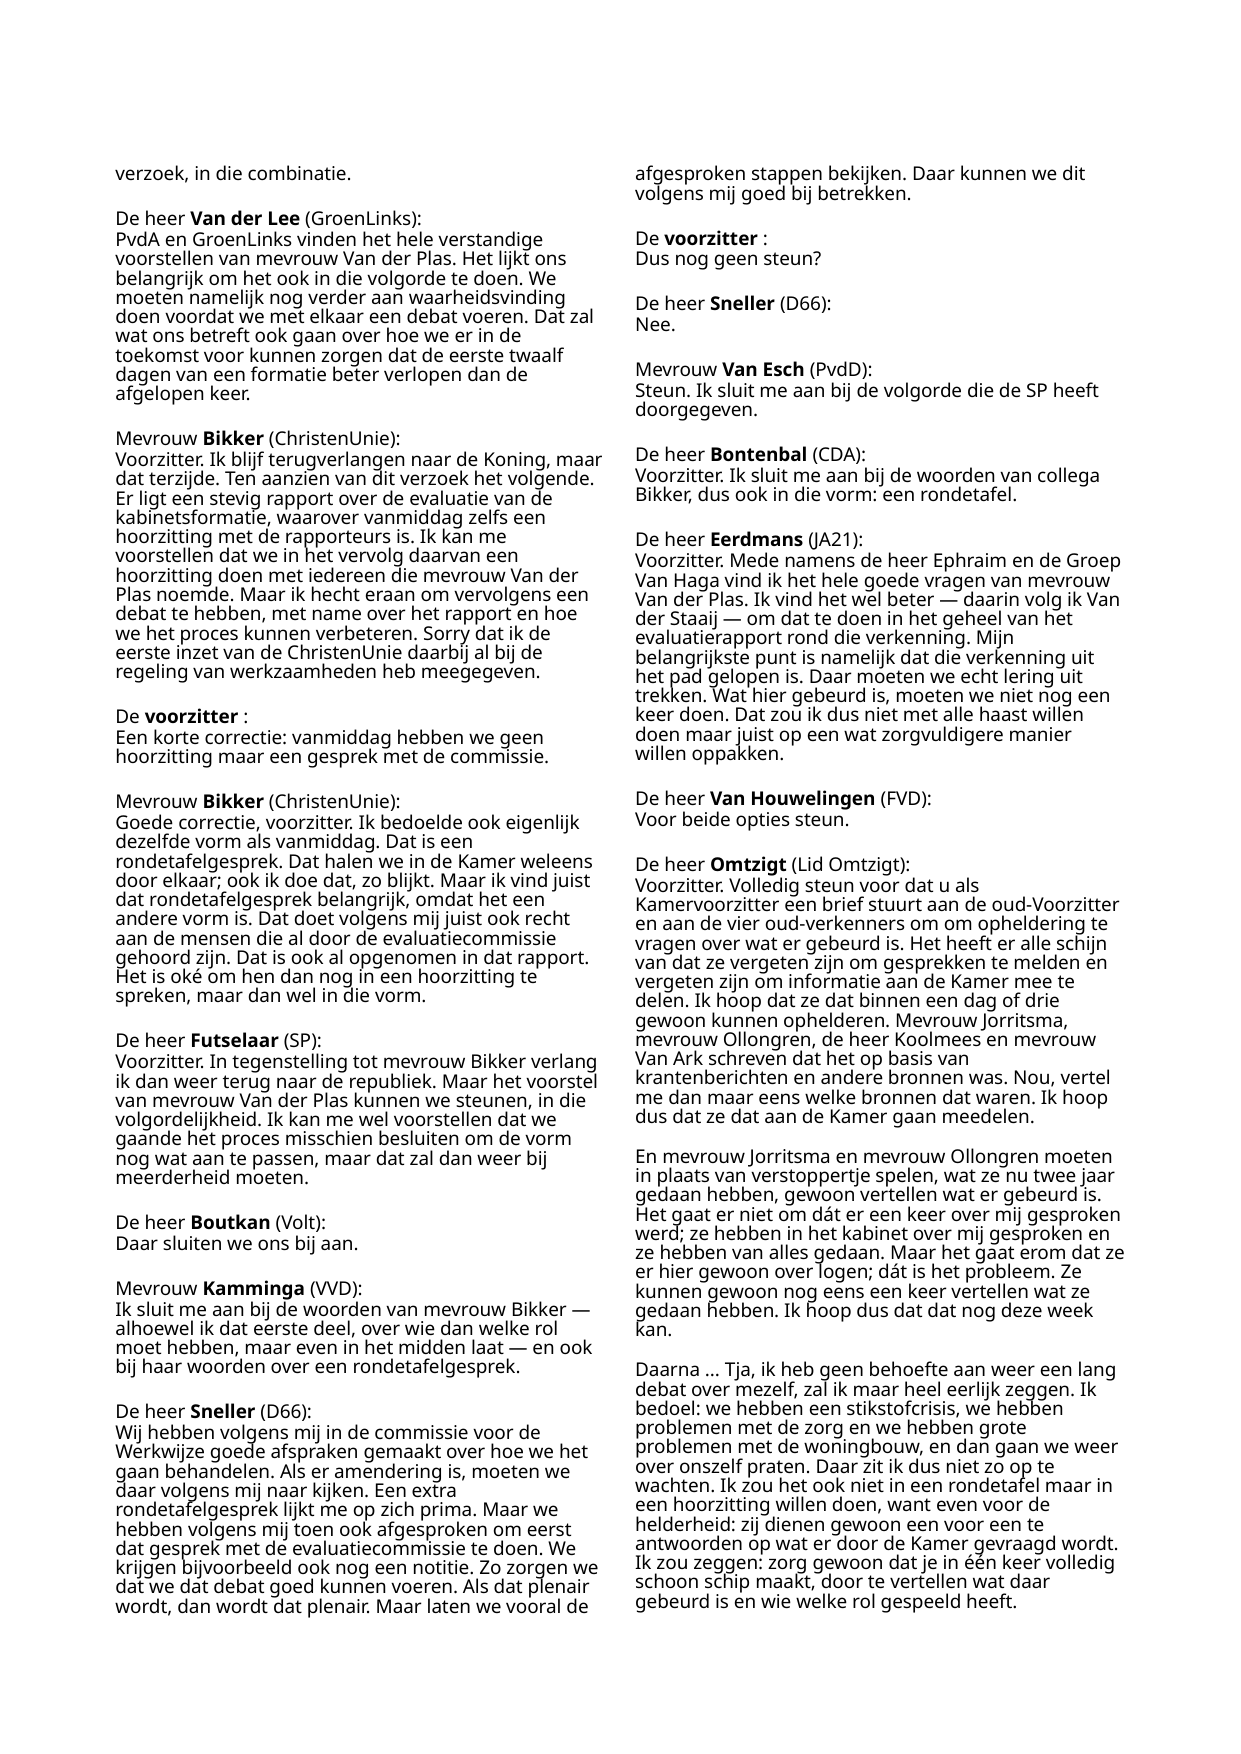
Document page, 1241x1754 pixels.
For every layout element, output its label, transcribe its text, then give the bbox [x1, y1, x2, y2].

text De heer Eerdmans (JA21): [635, 527, 1125, 552]
text Mevrouw Bikker (ChristenUnie): [115, 425, 605, 451]
text PvdA en GroenLinks vinden het hele verstandige voorstellen van mevrouw Van der Plas. Het lijkt ons belangrijk om het ook in die volgorde te doen. We moeten namelijk nog verder aan waarheidsvinding doen voordat we met elkaar een debat voeren. Dat zal wat ons betreft ook gaan over hoe we er in de toekomst voor kunnen zorgen dat de eerste twaalf dagen van een formatie beter verlopen dan de afgelopen keer. [115, 231, 605, 404]
text De heer Van der Lee (GroenLinks): [115, 205, 605, 231]
text Voorzitter. Ik blijf terugverlangen naar de Koning, maar dat terzijde. Ten aanzien van dit verzoek het volgende. Er ligt een stevig rapport over de evaluatie van de kabinetsformatie, waarover vanmiddag zelfs een hoorzitting met de rapporteurs is. Ik kan me voorstellen dat we in het vervolg daarvan een hoorzitting doen met iedereen die mevrouw Van der Plas noemde. Maar ik hecht eraan om vervolgens een debat te hebben, met name over het rapport en hoe we het proces kunnen verbeteren. Sorry dat ik de eerste inzet van de ChristenUnie daarbij al bij de regeling van werkzaamheden heb meegegeven. [115, 451, 605, 682]
text afgesproken stappen bekijken. Daar kunnen we dit volgens mij goed bij betrekken. [635, 165, 1125, 204]
text Voor beide opties steun. [635, 811, 1125, 830]
text Nee. [635, 316, 1125, 336]
text De heer Boutkan (Volt): [115, 1209, 605, 1235]
text Ik sluit me aan bij de woorden van mevrouw Bikker — alhoewel ik dat eerste deel, over wie dan welke rol moet hebben, maar even in het midden laat — en ook bij haar woorden over een rondetafelgesprek. [115, 1301, 605, 1378]
text Voorzitter. Volledig steun voor dat u als Kamervoorzitter een brief stuurt aan de oud-Voorzitter en aan de vier oud-verkenners om om opheldering te vragen over wat er gebeurd is. Het heeft er alle schijn van dat ze vergeten zijn om gesprekken te melden en vergeten zijn om informatie aan de Kamer mee te delen. Ik hoop dat ze dat binnen een dag of drie gewoon kunnen ophelderen. Mevrouw Jorritsma, mevrouw Ollongren, de heer Koolmees en mevrouw Van Ark schreven dat het op basis van krantenberichten en andere bronnen was. Nou, vertel me dan maar eens welke bronnen dat waren. Ik hoop dus dat ze dat aan de Kamer gaan meedelen. [635, 877, 1125, 1127]
text verzoek, in die combinatie. [115, 165, 605, 184]
text Mevrouw Van Esch (PvdD): [635, 356, 1125, 382]
text De voorzitter : [115, 703, 605, 729]
text Voorzitter. Mede namens de heer Ephraim en de Groep Van Haga vind ik het hele goede vragen van mevrouw Van der Plas. Ik vind het wel beter — daarin volg ik Van der Staaij — om dat te doen in het geheel van het evaluatierapport rond die verkenning. Mijn belangrijkste punt is namelijk dat die verkenning uit het pad gelopen is. Daar moeten we echt lering uit trekken. Wat hier gebeurd is, moeten we niet nog een keer doen. Dat zou ik dus niet met alle haast willen doen maar juist op een wat zorgvuldigere manier willen oppakken. [635, 552, 1125, 764]
text Voorzitter. In tegenstelling tot mevrouw Bikker verlang ik dan weer terug naar de republiek. Maar het voorstel van mevrouw Van der Plas kunnen we steunen, in die volgordelijkheid. Ik kan me wel voorstellen dat we gaande het proces misschien besluiten om de vorm nog wat aan te passen, maar dat zal dan weer bij meerderheid moeten. [115, 1053, 605, 1188]
text Een korte correctie: vanmiddag hebben we geen hoorzitting maar een gesprek met de commissie. [115, 729, 605, 767]
text Daarna ... Tja, ik heb geen behoefte aan weer een lang debat over mezelf, zal ik maar heel eerlijk zeggen. Ik bedoel: we hebben een stikstofcrisis, we hebben problemen met de zorg en we hebben grote problemen met de woningbouw, en dan gaan we weer over onszelf praten. Daar zit ik dus niet zo op te wachten. Ik zou het ook niet in een rondetafel maar in een hoorzitting willen doen, want even voor de helderheid: zij dienen gewoon een voor een te antwoorden op wat er door de Kamer gevraagd wordt. Ik zou zeggen: zorg gewoon dat je in één keer volledig schoon schip maakt, door te vertellen wat daar gebeurd is en wie welke rol gespeeld heeft. [635, 1361, 1125, 1612]
text Mevrouw Bikker (ChristenUnie): [115, 788, 605, 814]
text De heer Van Houwelingen (FVD): [635, 785, 1125, 811]
text De heer Bontenbal (CDA): [635, 441, 1125, 467]
text De heer Omtzigt (Lid Omtzigt): [635, 851, 1125, 877]
text Wij hebben volgens mij in de commissie voor de Werkwijze goede afspraken gemaakt over hoe we het gaan behandelen. Als er amendering is, moeten we daar volgens mij naar kijken. Een extra rondetafelgesprek lijkt me op zich prima. Maar we hebben volgens mij toen ook afgesproken om eerst dat gesprek met de evaluatiecommissie te doen. We krijgen bijvoorbeeld ook nog een notitie. Zo zorgen we dat we dat debat goed kunnen voeren. Als dat plenair wordt, dan wordt dat plenair. Maar laten we vooral de [115, 1424, 605, 1617]
text Daar sluiten we ons bij aan. [115, 1235, 605, 1254]
text De voorzitter : [635, 225, 1125, 250]
text De heer Futselaar (SP): [115, 1028, 605, 1053]
text En mevrouw Jorritsma en mevrouw Ollongren moeten in plaats van verstoppertje spelen, wat ze nu twee jaar gedaan hebben, gewoon vertellen wat er gebeurd is. Het gaat er niet om dát er een keer over mij gesproken werd; ze hebben in het kabinet over mij gesproken en ze hebben van alles gedaan. Maar het gaat erom dat ze er hier gewoon over logen; dát is het probleem. Ze kunnen gewoon nog eens een keer vertellen wat ze gedaan hebben. Ik hoop dus dat dat nog deze week kan. [635, 1148, 1125, 1341]
text Dus nog geen steun? [635, 250, 1125, 270]
text De heer Sneller (D66): [115, 1398, 605, 1424]
text Mevrouw Kamminga (VVD): [115, 1275, 605, 1301]
text Steun. Ik sluit me aan bij de volgorde die de SP heeft doorgegeven. [635, 382, 1125, 421]
text Goede correctie, voorzitter. Ik bedoelde ook eigenlijk dezelfde vorm als vanmiddag. Dat is een rondetafelgesprek. Dat halen we in de Kamer weleens door elkaar; ook ik doe dat, zo blijkt. Maar ik vind juist dat rondetafelgesprek belangrijk, omdat het een andere vorm is. Dat doet volgens mij juist ook recht aan de mensen die al door de evaluatiecommissie gehoord zijn. Dat is ook al opgenomen in dat rapport. Het is oké om hen dan nog in een hoorzitting te spreken, maar dan wel in die vorm. [115, 814, 605, 1007]
text Voorzitter. Ik sluit me aan bij de woorden van collega Bikker, dus ook in die vorm: een rondetafel. [635, 467, 1125, 506]
text De heer Sneller (D66): [635, 291, 1125, 316]
